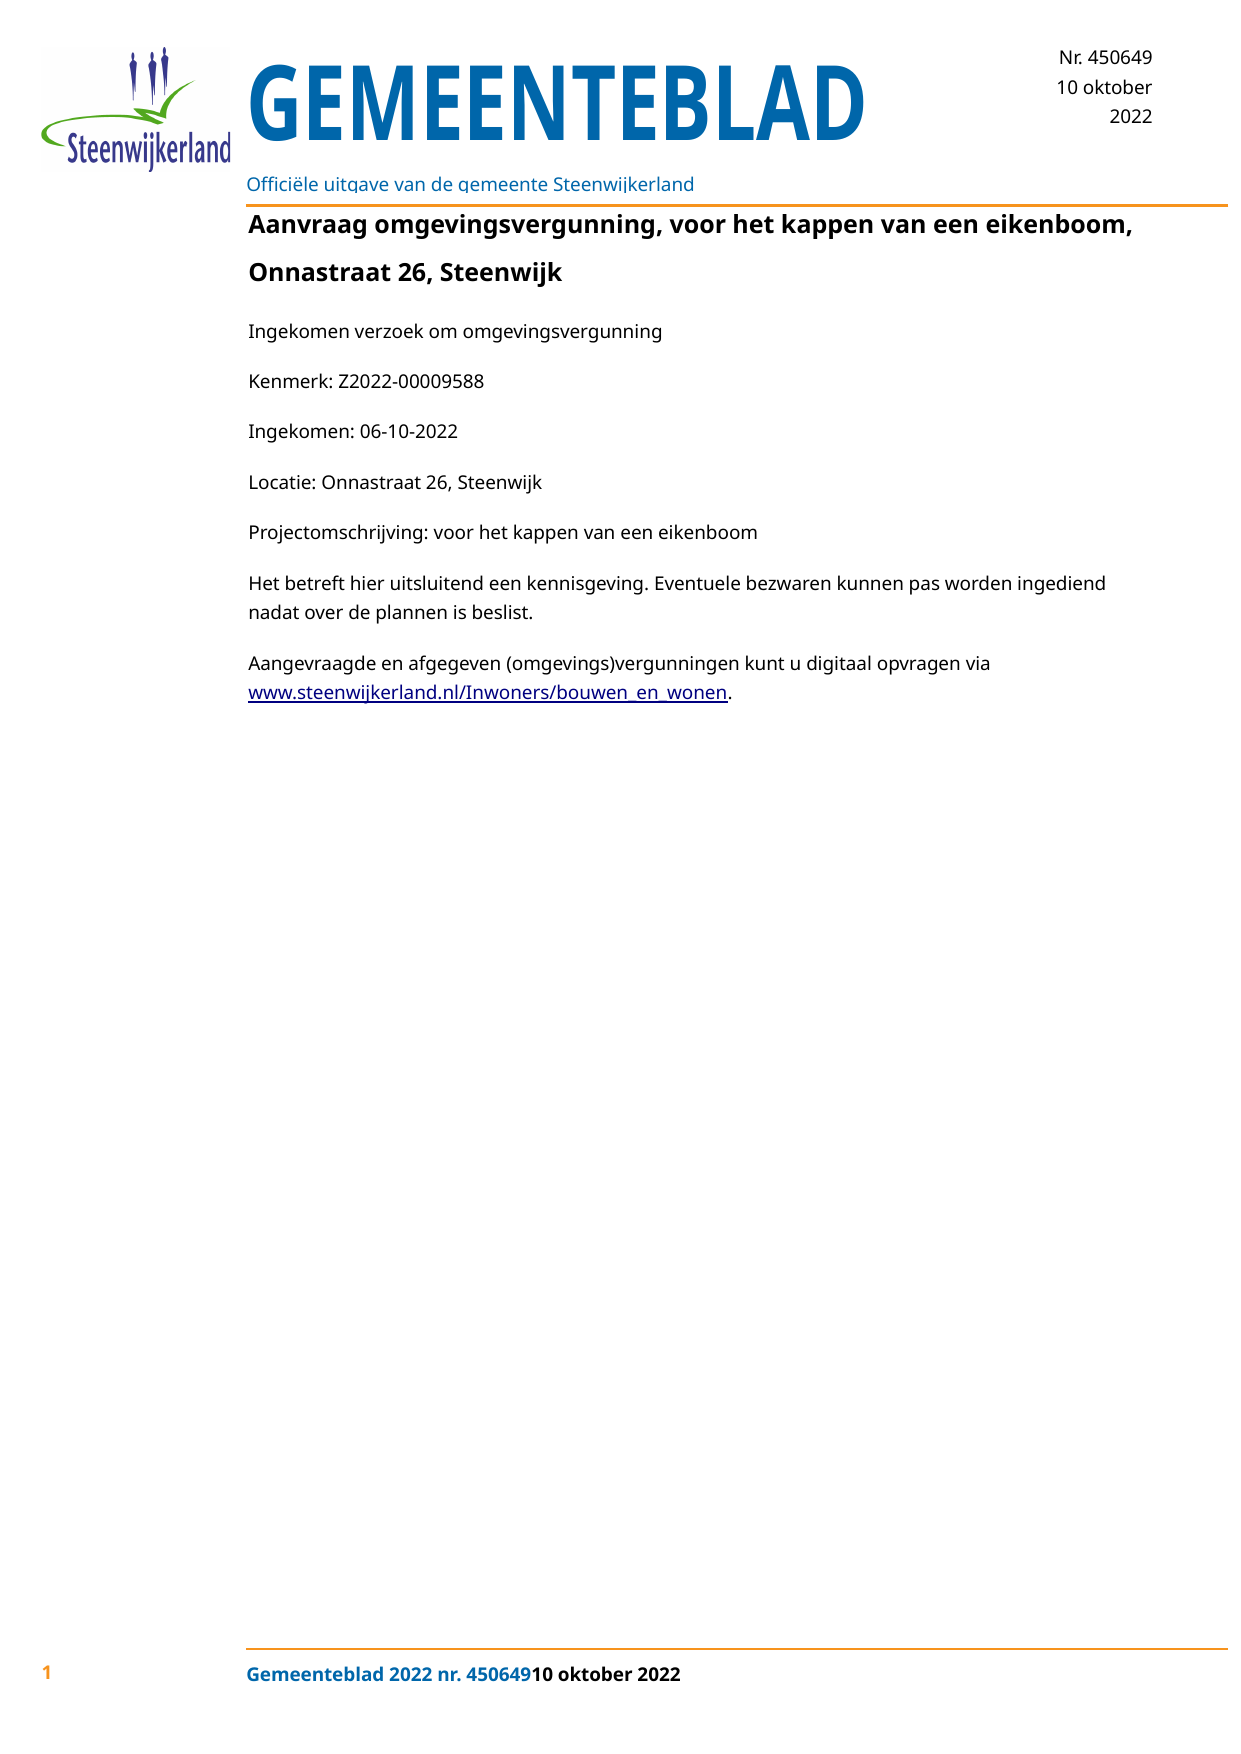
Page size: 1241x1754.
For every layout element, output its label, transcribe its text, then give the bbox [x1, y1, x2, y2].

text Het betreft hier uitsluitend een kennisgeving. Eventuele bezwaren kunnen pas worden ingediend nadat over de plannen is beslist. [248, 570, 1152, 625]
text Locatie: Onnastraat 26, Steenwijk [248, 469, 1152, 495]
text Projectomschrijving: voor het kappen van een eikenboom [248, 519, 1152, 545]
text Kenmerk: Z2022-00009588 [248, 368, 1152, 394]
text Ingekomen: 06-10-2022 [248, 419, 1152, 444]
text Aanvraag omgevingsvergunning, voor het kappen van een eikenboom, Onnastraat 26, Steenwijk [248, 207, 1152, 288]
text Ingekomen verzoek om omgevingsvergunning [248, 318, 1152, 344]
text Aangevraagde en afgegeven (omgevings)vergunningen kunt u digitaal opvragen via www.steenwijkerland.nl/Inwoners/bouwen_en_wonen. [248, 650, 1152, 705]
picture [41, 47, 231, 172]
